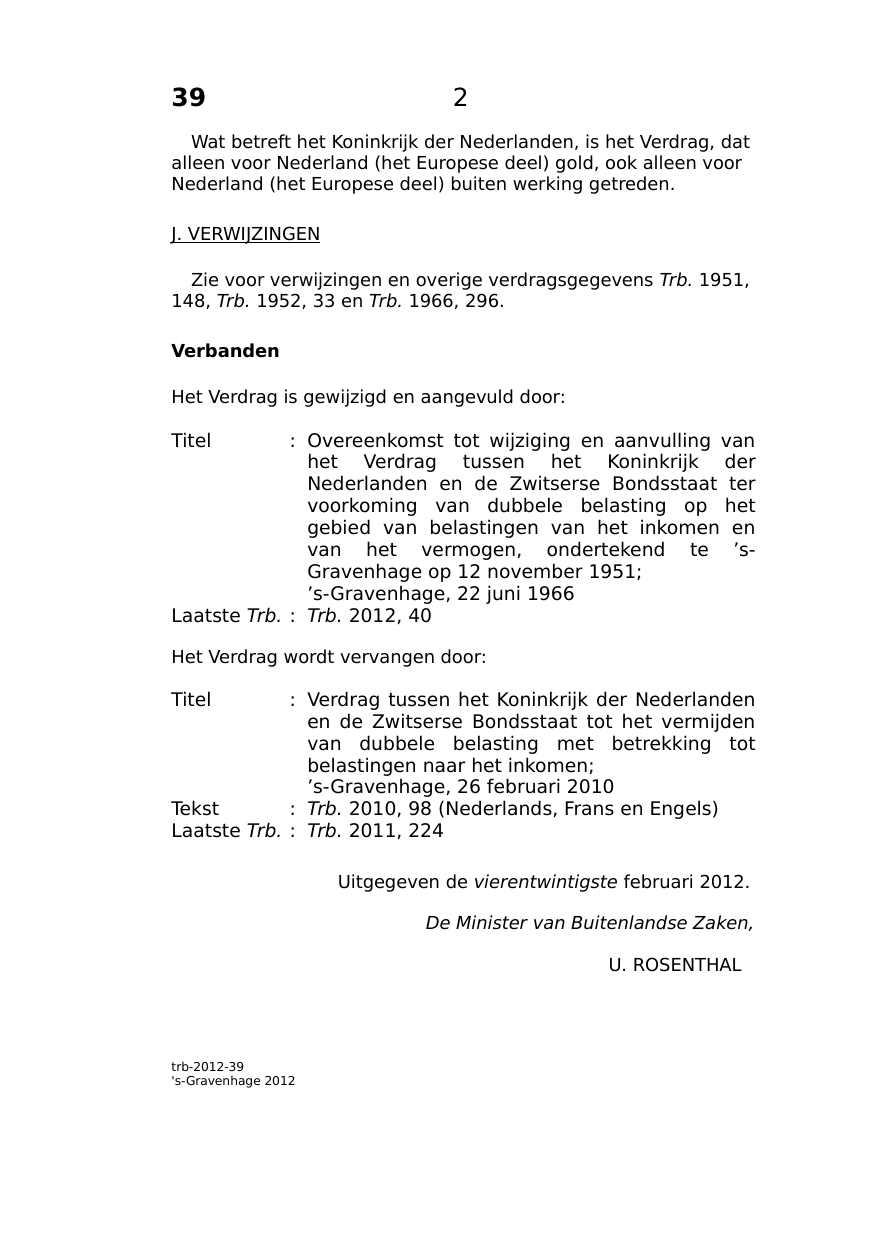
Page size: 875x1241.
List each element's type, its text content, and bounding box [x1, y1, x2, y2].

text Het Verdrag is gewijzigd en aangevuld door: [171, 387, 756, 408]
table_cell Tekst [171, 799, 289, 820]
text Het Verdrag wordt vervangen door: [171, 646, 756, 667]
text Wat betreft het Koninkrijk der Nederlanden, is het Verdrag, dat alleen voor Nederland (het Europese deel) gold, ook alleen voor Nederland (het Europese deel) buiten werking getreden. [171, 132, 756, 194]
table_header Titel [171, 430, 289, 604]
table_cell Trb. 2012, 40 [307, 605, 756, 626]
table_header Verdrag tussen het Koninkrijk der Nederlanden en de Zwitserse Bondsstaat tot het vermijden van dubbele belasting met betrekking tot belastingen naar het inkomen; ’s-Gravenhage, 26 februari 2010 [307, 689, 756, 798]
table_cell : [289, 605, 307, 626]
table_header Overeenkomst tot wijziging en aanvulling van het Verdrag tussen het Koninkrijk der Nederlanden en de Zwitserse Bondsstaat ter voorkoming van dubbele belasting op het gebied van belastingen van het inkomen en van het vermogen, ondertekend te ’s-Gravenhage op 12 november 1951; ’s-Gravenhage, 22 juni 1966 [307, 430, 756, 604]
table_cell : [289, 820, 307, 842]
text De Minister van Buitenlandse Zaken, U. ROSENTHAL [171, 913, 756, 975]
table_header : [289, 689, 307, 798]
text Uitgegeven de vierentwintigste februari 2012. [171, 872, 756, 893]
text Zie voor verwijzingen en overige verdragsgegevens Trb. 1951, 148, Trb. 1952, 33 en Trb. 1966, 296. [171, 270, 756, 311]
table_header Titel [171, 689, 289, 798]
table_cell Trb. 2011, 224 [307, 820, 756, 842]
table_cell Trb. 2010, 98 (Nederlands, Frans en Engels) [307, 799, 756, 820]
table_cell Laatste Trb. [171, 605, 289, 626]
text trb-2012-39 [171, 1060, 405, 1074]
subtitle Verbanden [171, 341, 756, 362]
text 's-Gravenhage 2012 [171, 1074, 405, 1088]
table_header : [289, 430, 307, 604]
table_cell : [289, 799, 307, 820]
subtitle J. VERWIJZINGEN [171, 224, 756, 245]
table_cell Laatste Trb. [171, 820, 289, 842]
